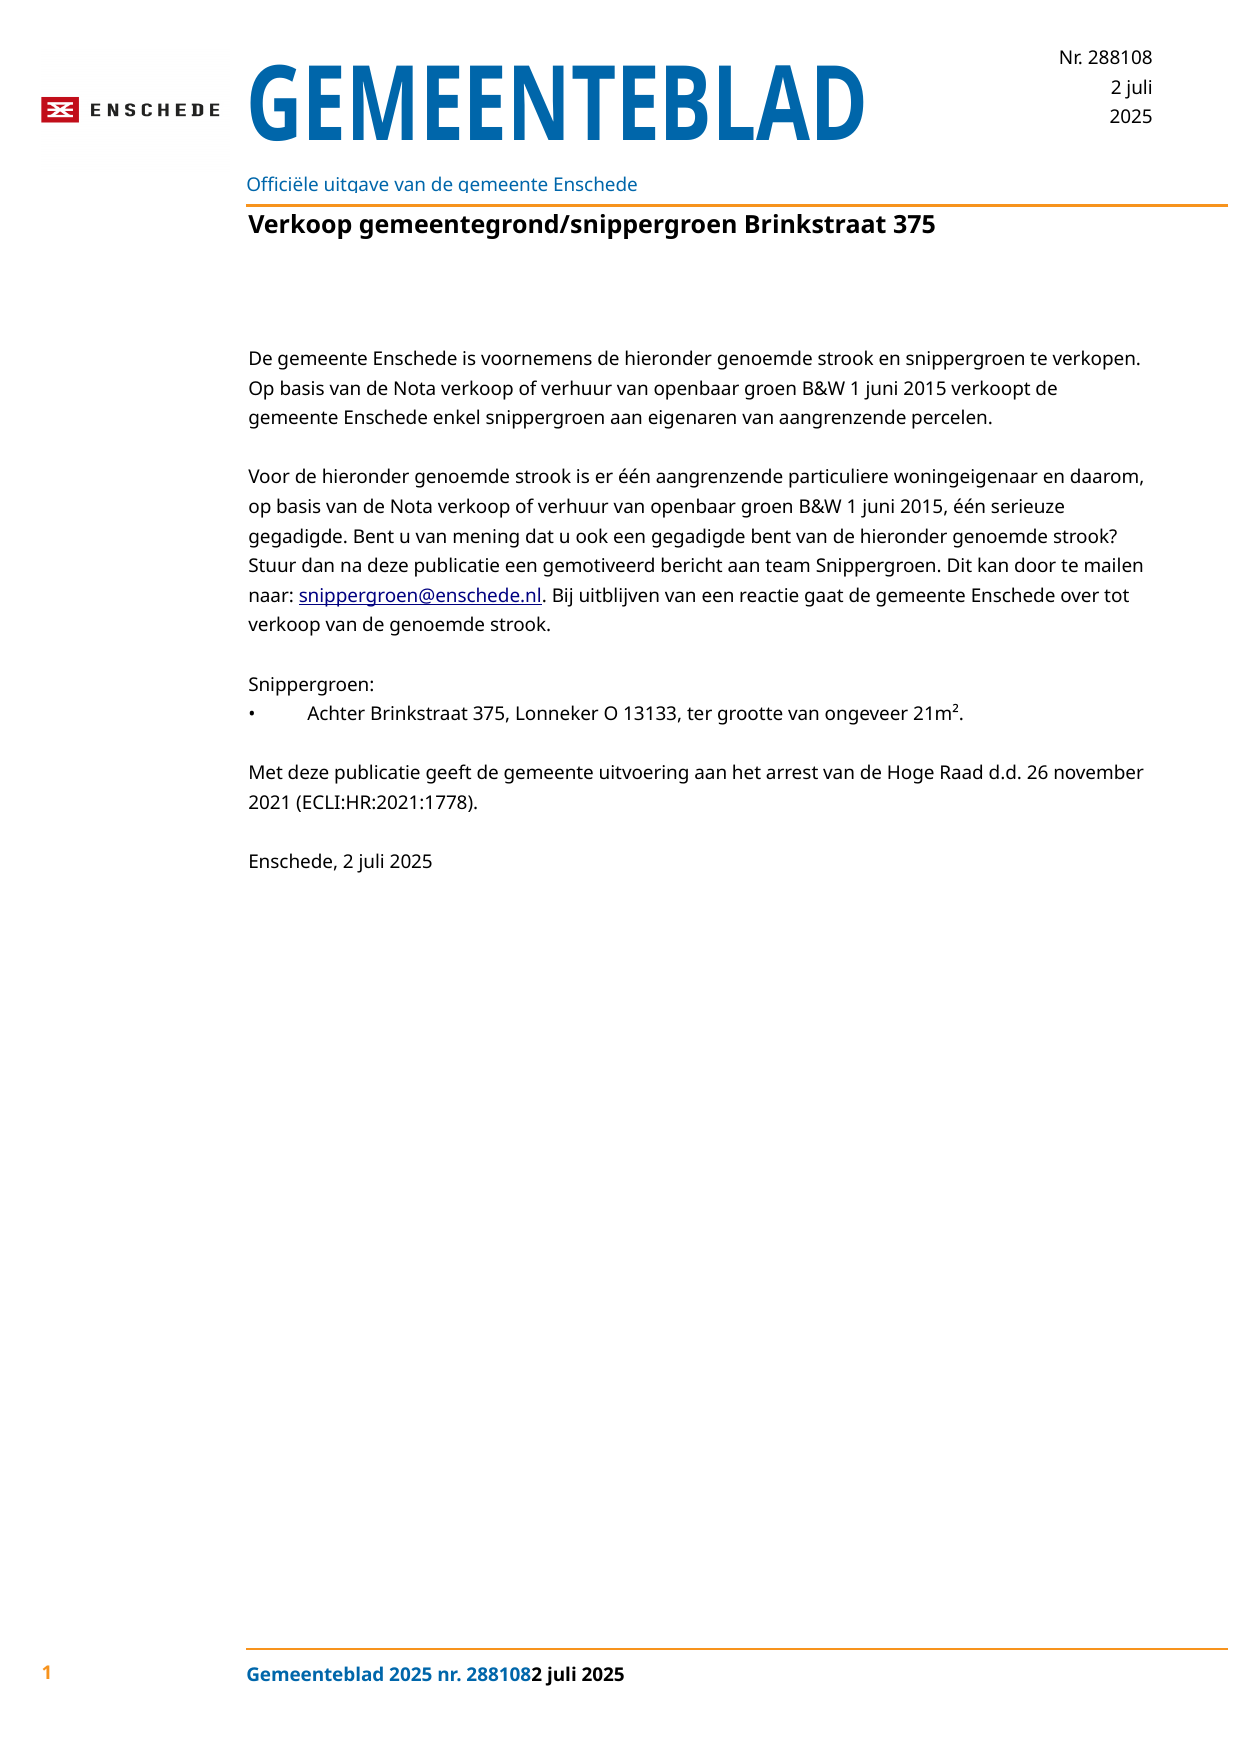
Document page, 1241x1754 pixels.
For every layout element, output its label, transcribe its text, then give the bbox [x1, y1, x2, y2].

text Snippergroen: [248, 671, 1152, 696]
text Voor de hieronder genoemde strook is er één aangrenzende particuliere woningeigenaar en daarom, op basis van de Nota verkoop of verhuur van openbaar groen B&W 1 juni 2015, één serieuze gegadigde. Bent u van mening dat u ook een gegadigde bent van de hieronder genoemde strook? Stuur dan na deze publicatie een gemotiveerd bericht aan team Snippergroen. Dit kan door te mailen naar: snippergroen@enschede.nl. Bij uitblijven van een reactie gaat de gemeente Enschede over tot verkoop van de genoemde strook. [248, 464, 1152, 637]
text Met deze publicatie geeft de gemeente uitvoering aan het arrest van de Hoge Raad d.d. 26 november 2021 (ECLI:HR:2021:1778). [248, 759, 1152, 815]
text De gemeente Enschede is voornemens de hieronder genoemde strook en snippergroen te verkopen. Op basis van de Nota verkoop of verhuur van openbaar groen B&W 1 juni 2015 verkoopt de gemeente Enschede enkel snippergroen aan eigenaren van aangrenzende percelen. [248, 345, 1152, 430]
text Enschede, 2 juli 2025 [248, 848, 1152, 874]
text Verkoop gemeentegrond/snippergroen Brinkstraat 375 [248, 207, 1152, 241]
list Achter Brinkstraat 375, Lonneker O 13133, ter grootte van ongeveer 21m². [248, 700, 1152, 726]
picture [41, 47, 231, 172]
